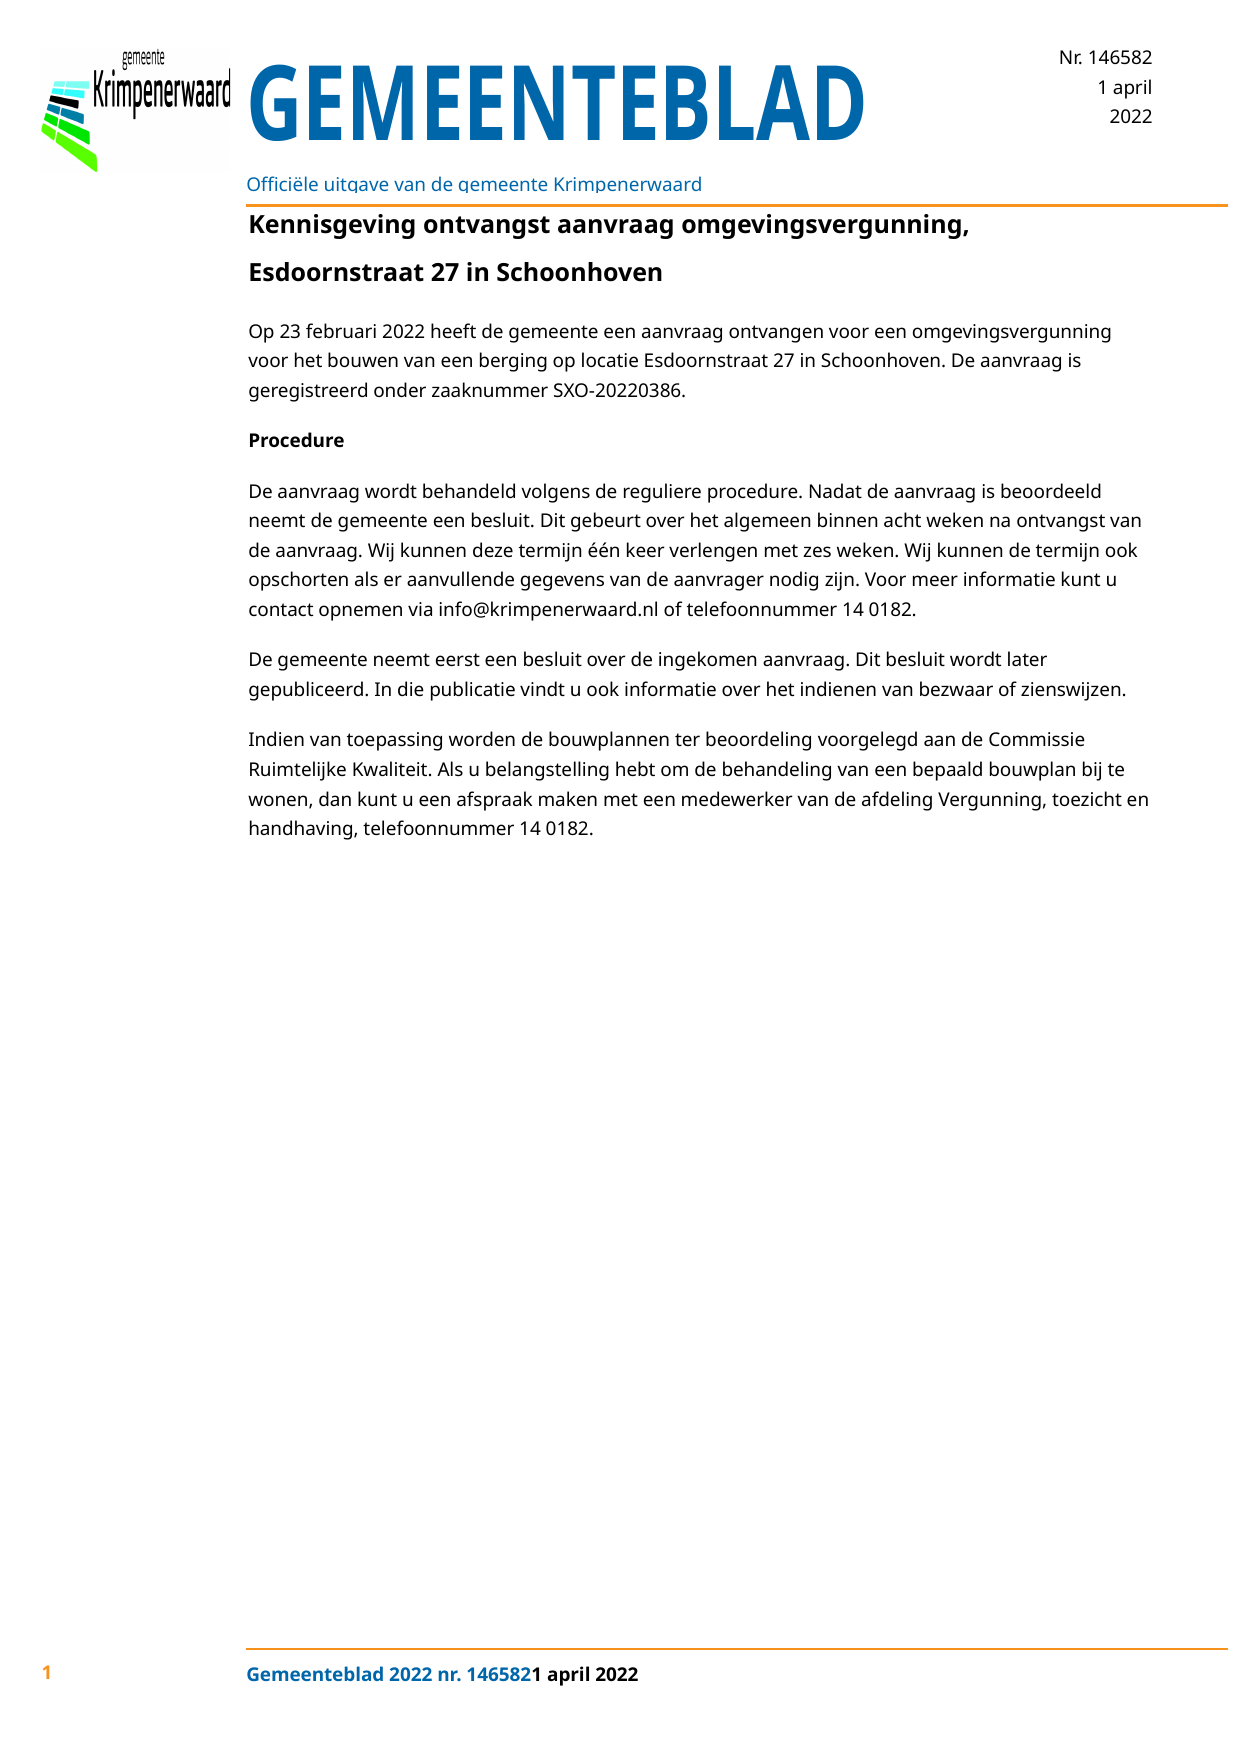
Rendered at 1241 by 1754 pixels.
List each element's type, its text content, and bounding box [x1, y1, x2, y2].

text Kennisgeving ontvangst aanvraag omgevingsvergunning, Esdoornstraat 27 in Schoonhoven [248, 207, 1152, 288]
text Procedure [248, 427, 1152, 453]
text De gemeente neemt eerst een besluit over de ingekomen aanvraag. Dit besluit wordt later gepubliceerd. In die publicatie vindt u ook informatie over het indienen van bezwaar of zienswijzen. [248, 647, 1152, 702]
picture [41, 47, 231, 172]
text Op 23 februari 2022 heeft de gemeente een aanvraag ontvangen voor een omgevingsvergunning voor het bouwen van een berging op locatie Esdoornstraat 27 in Schoonhoven. De aanvraag is geregistreerd onder zaaknummer SXO-20220386. [248, 318, 1152, 403]
text De aanvraag wordt behandeld volgens de reguliere procedure. Nadat de aanvraag is beoordeeld neemt de gemeente een besluit. Dit gebeurt over het algemeen binnen acht weken na ontvangst van de aanvraag. Wij kunnen deze termijn één keer verlengen met zes weken. Wij kunnen de termijn ook opschorten als er aanvullende gegevens van de aanvrager nodig zijn. Voor meer informatie kunt u contact opnemen via info@krimpenerwaard.nl of telefoonnummer 14 0182. [248, 478, 1152, 622]
text Indien van toepassing worden de bouwplannen ter beoordeling voorgelegd aan de Commissie Ruimtelijke Kwaliteit. Als u belangstelling hebt om de behandeling van een bepaald bouwplan bij te wonen, dan kunt u een afspraak maken met een medewerker van de afdeling Vergunning, toezicht en handhaving, telefoonnummer 14 0182. [248, 727, 1152, 841]
